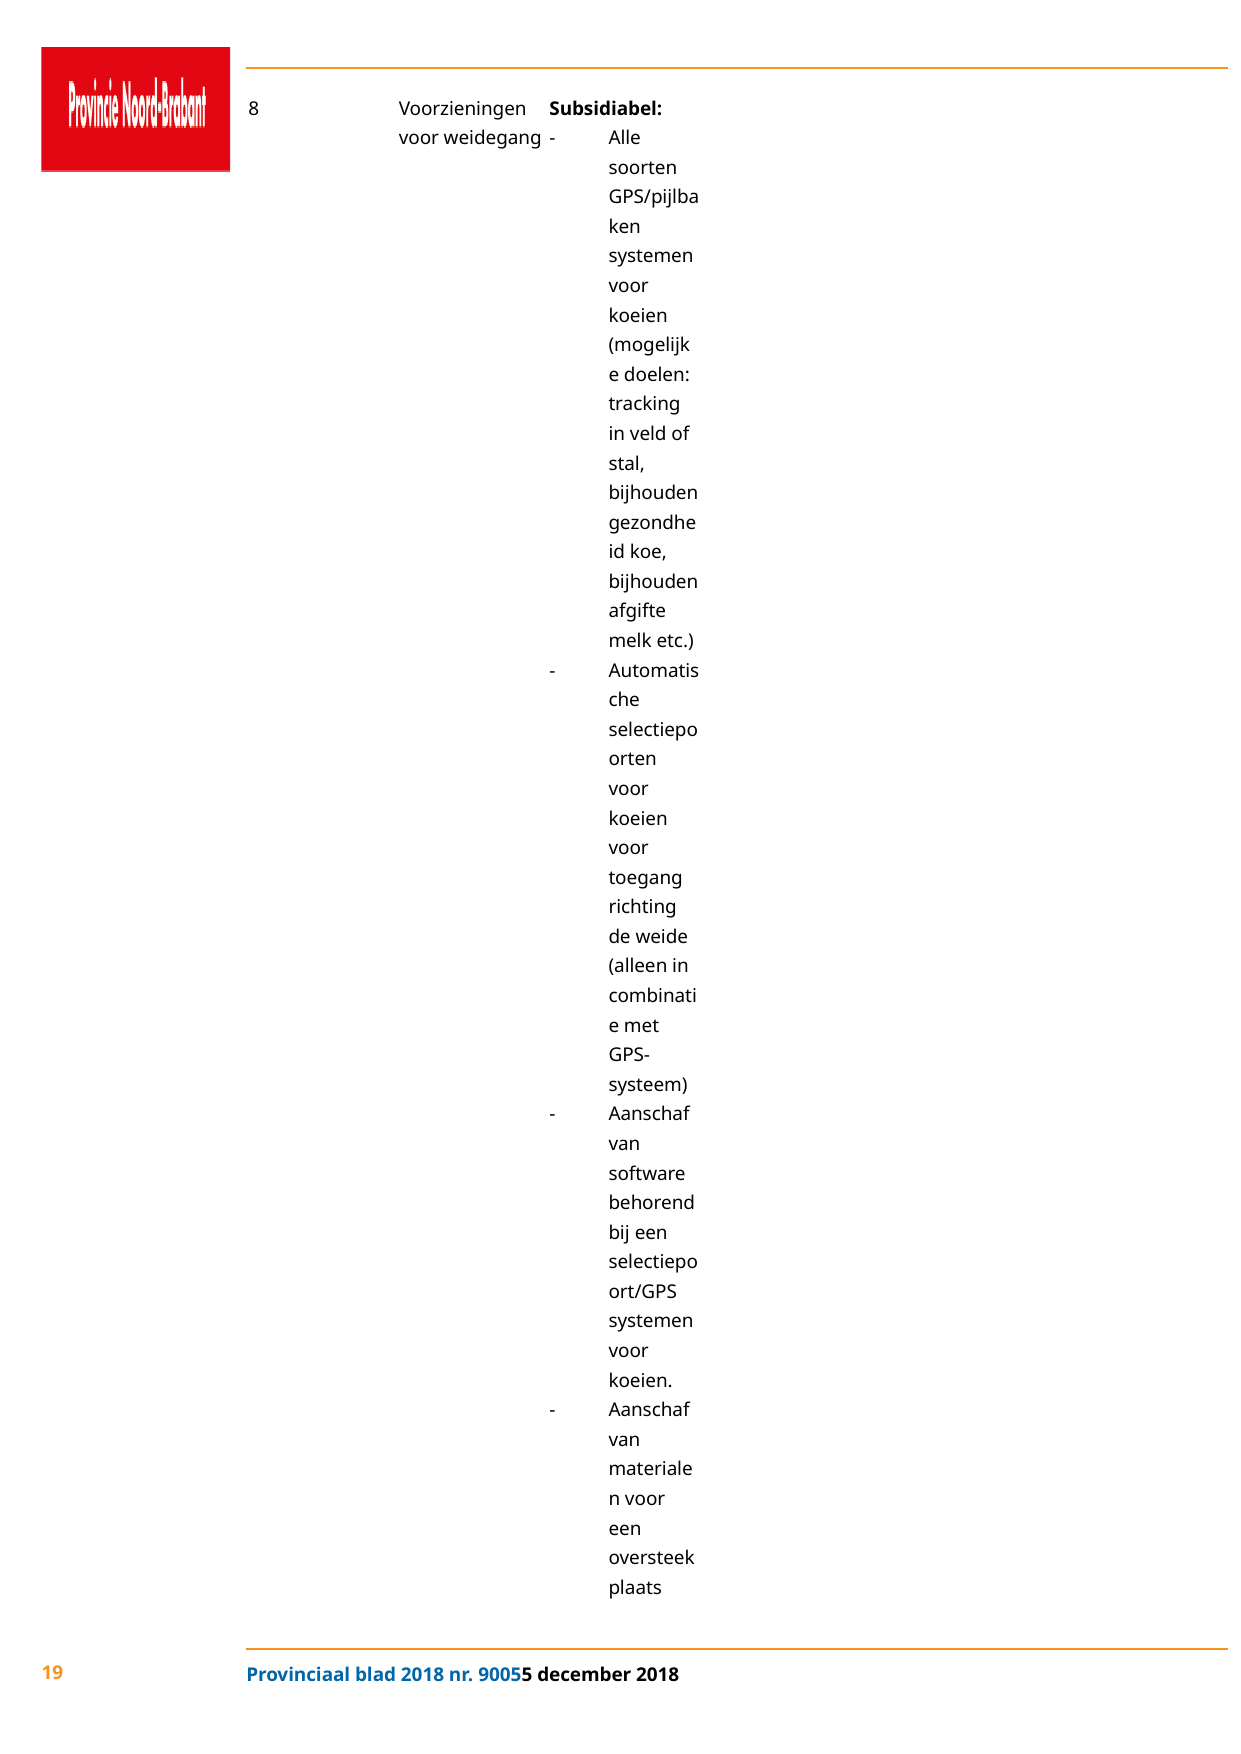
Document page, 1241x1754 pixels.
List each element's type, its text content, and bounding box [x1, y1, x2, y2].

table_cell Voorzieningen voor weidegang [399, 95, 549, 1600]
table_cell 8 [248, 95, 398, 1600]
picture [41, 47, 231, 172]
table_cell Subsidiabel: Alle soorten GPS/pijlbaken systemen voor koeien (mogelijke doelen: tracking in veld of stal, bijhouden gezondheid koe, bijhouden afgifte melk etc.) Automatische selectiepoorten voor koeien voor toegang richting de weide (alleen in combinatie met GPS-systeem) Aanschaf van software behorend bij een selectiepoort/GPS systemen voor koeien. Aanschaf van materialen voor een oversteekplaats [549, 95, 700, 1600]
